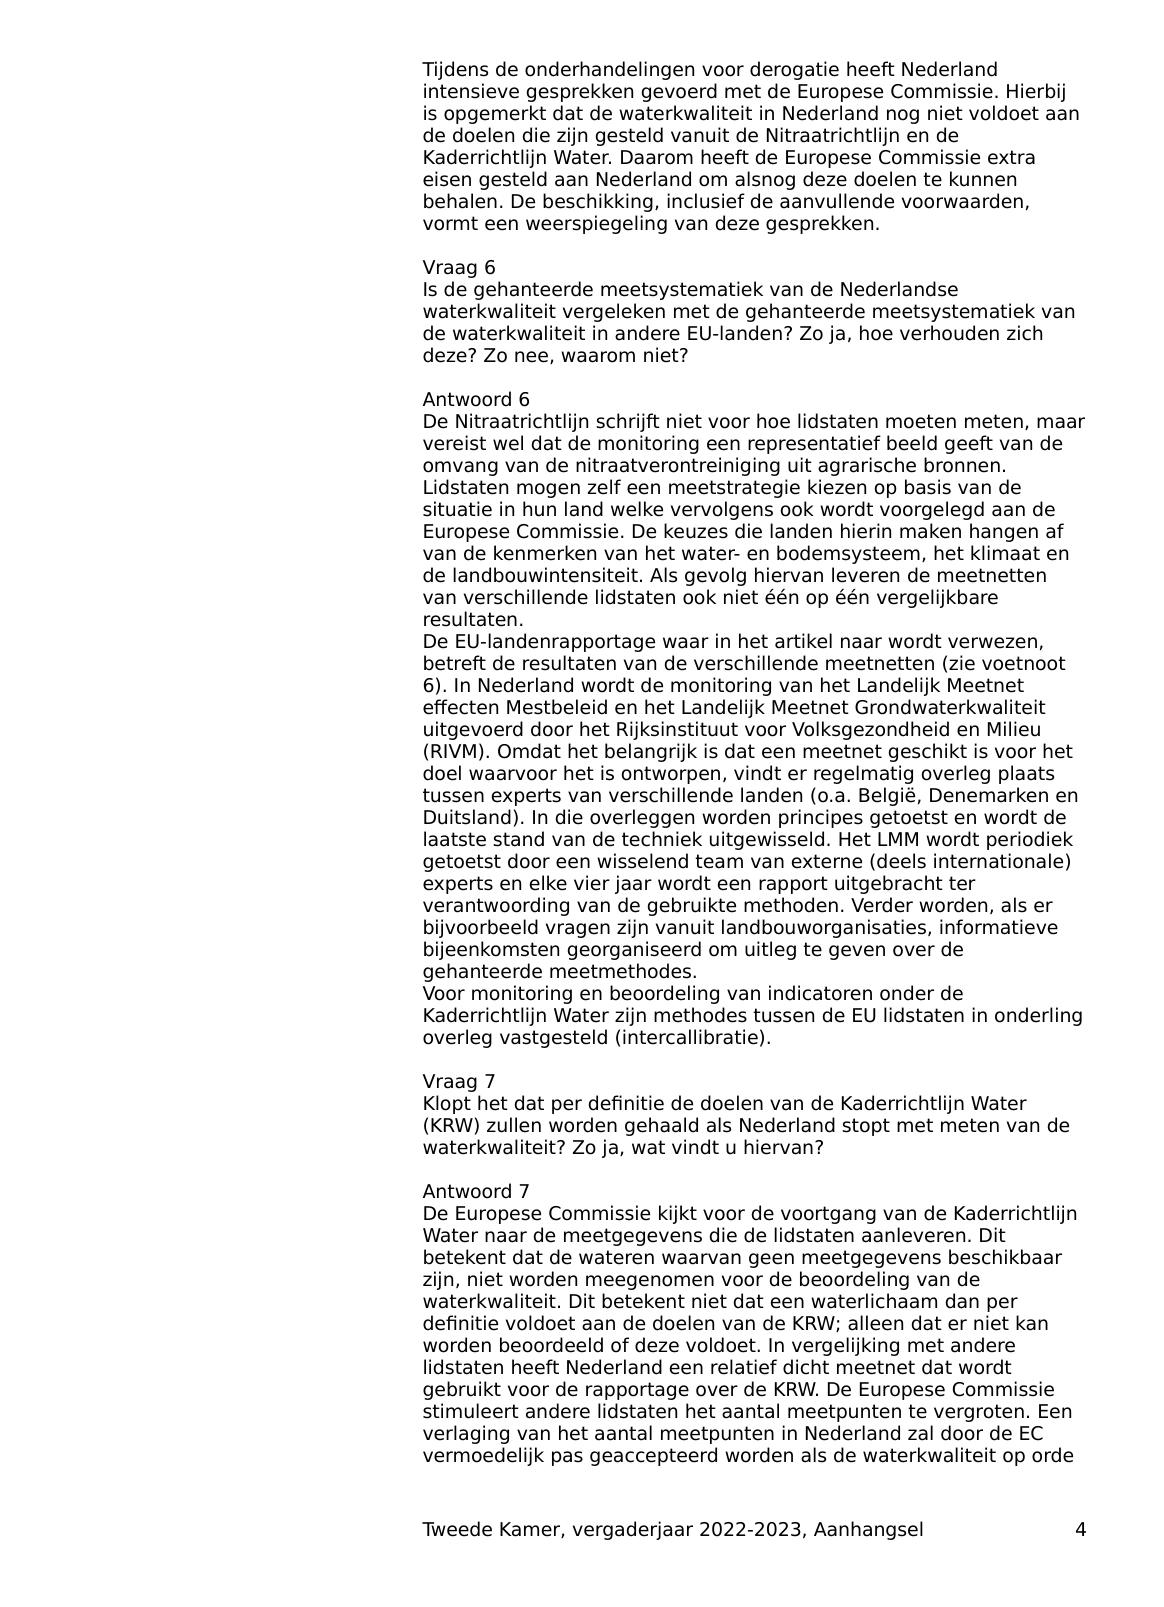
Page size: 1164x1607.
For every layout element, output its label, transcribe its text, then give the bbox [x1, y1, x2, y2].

text De Europese Commissie kijkt voor de voortgang van de Kaderrichtlijn Water naar de meetgegevens die de lidstaten aanleveren. Dit betekent dat de wateren waarvan geen meetgegevens beschikbaar zijn, niet worden meegenomen voor de beoordeling van de waterkwaliteit. Dit betekent niet dat een waterlichaam dan per definitie voldoet aan de doelen van de KRW; alleen dat er niet kan worden beoordeeld of deze voldoet. In vergelijking met andere lidstaten heeft Nederland een relatief dicht meetnet dat wordt gebruikt voor de rapportage over de KRW. De Europese Commissie stimuleert andere lidstaten het aantal meetpunten te vergroten. Een verlaging van het aantal meetpunten in Nederland zal door de EC vermoedelijk pas geaccepteerd worden als de waterkwaliteit op orde [422, 1203, 1087, 1467]
text Vraag 7 [422, 1071, 1087, 1093]
text Vraag 6 [422, 257, 1087, 279]
text Antwoord 6 [422, 389, 1087, 411]
text Antwoord 7 [422, 1181, 1087, 1203]
text Is de gehanteerde meetsystematiek van de Nederlandse waterkwaliteit vergeleken met de gehanteerde meetsystematiek van de waterkwaliteit in andere EU-landen? Zo ja, hoe verhouden zich deze? Zo nee, waarom niet? [422, 279, 1087, 367]
text Tijdens de onderhandelingen voor derogatie heeft Nederland intensieve gesprekken gevoerd met de Europese Commissie. Hierbij is opgemerkt dat de waterkwaliteit in Nederland nog niet voldoet aan de doelen die zijn gesteld vanuit de Nitraatrichtlijn en de Kaderrichtlijn Water. Daarom heeft de Europese Commissie extra eisen gesteld aan Nederland om alsnog deze doelen te kunnen behalen. De beschikking, inclusief de aanvullende voorwaarden, vormt een weerspiegeling van deze gesprekken. [422, 59, 1087, 235]
text De EU-landenrapportage waar in het artikel naar wordt verwezen, betreft de resultaten van de verschillende meetnetten (zie voetnoot 6). In Nederland wordt de monitoring van het Landelijk Meetnet effecten Mestbeleid en het Landelijk Meetnet Grondwaterkwaliteit uitgevoerd door het Rijksinstituut voor Volksgezondheid en Milieu (RIVM). Omdat het belangrijk is dat een meetnet geschikt is voor het doel waarvoor het is ontworpen, vindt er regelmatig overleg plaats tussen experts van verschillende landen (o.a. België, Denemarken en Duitsland). In die overleggen worden principes getoetst en wordt de laatste stand van de techniek uitgewisseld. Het LMM wordt periodiek getoetst door een wisselend team van externe (deels internationale) experts en elke vier jaar wordt een rapport uitgebracht ter verantwoording van de gebruikte methoden. Verder worden, als er bijvoorbeeld vragen zijn vanuit landbouworganisaties, informatieve bijeenkomsten georganiseerd om uitleg te geven over de gehanteerde meetmethodes. [422, 631, 1087, 983]
text Klopt het dat per definitie de doelen van de Kaderrichtlijn Water (KRW) zullen worden gehaald als Nederland stopt met meten van de waterkwaliteit? Zo ja, wat vindt u hiervan? [422, 1093, 1087, 1159]
text De Nitraatrichtlijn schrijft niet voor hoe lidstaten moeten meten, maar vereist wel dat de monitoring een representatief beeld geeft van de omvang van de nitraatverontreiniging uit agrarische bronnen. Lidstaten mogen zelf een meetstrategie kiezen op basis van de situatie in hun land welke vervolgens ook wordt voorgelegd aan de Europese Commissie. De keuzes die landen hierin maken hangen af van de kenmerken van het water- en bodemsysteem, het klimaat en de landbouwintensiteit. Als gevolg hiervan leveren de meetnetten van verschillende lidstaten ook niet één op één vergelijkbare resultaten. [422, 411, 1087, 631]
text Voor monitoring en beoordeling van indicatoren onder de Kaderrichtlijn Water zijn methodes tussen de EU lidstaten in onderling overleg vastgesteld (intercallibratie). [422, 983, 1087, 1048]
